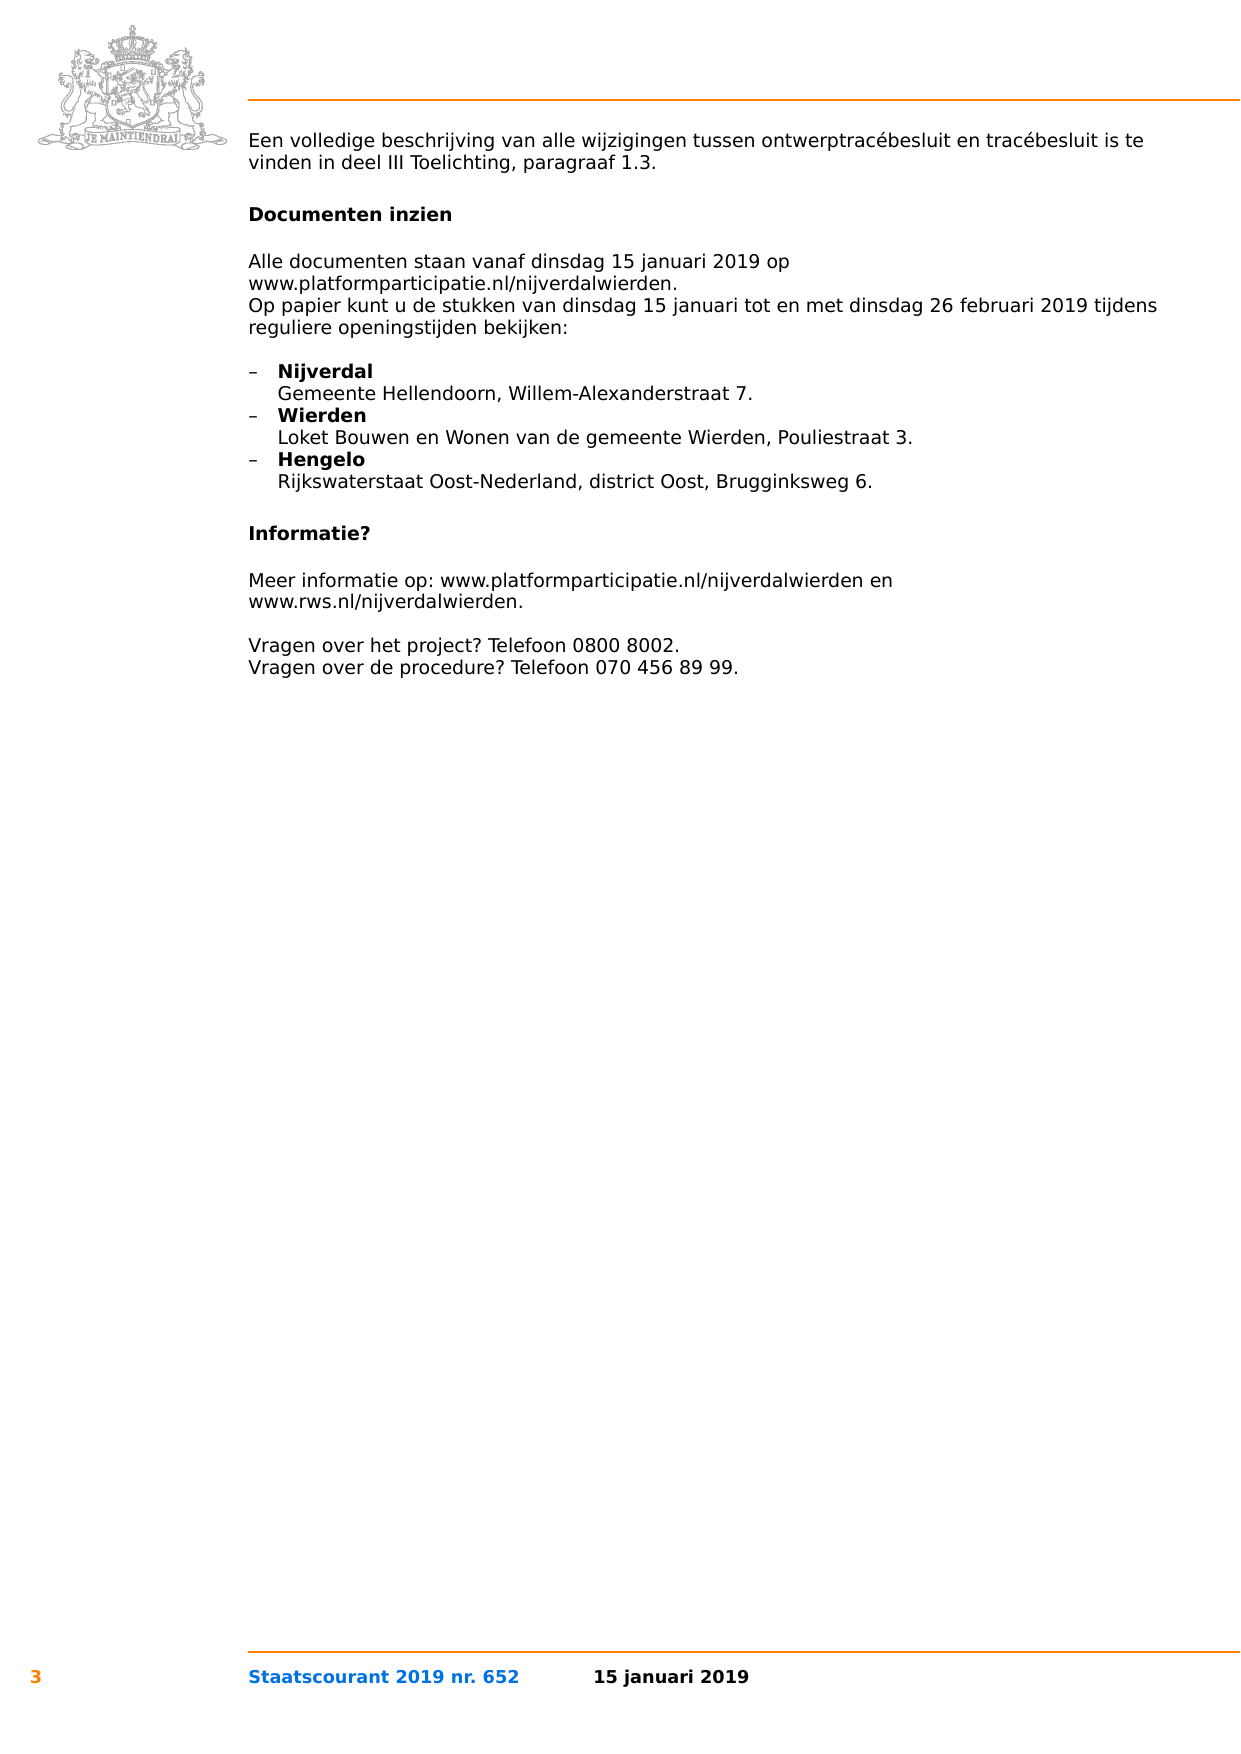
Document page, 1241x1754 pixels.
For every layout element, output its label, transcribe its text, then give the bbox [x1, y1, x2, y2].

text Loket Bouwen en Wonen van de gemeente Wierden, Pouliestraat 3. [277, 427, 1163, 448]
text Vragen over het project? Telefoon 0800 8002. [248, 635, 1163, 657]
text Op papier kunt u de stukken van dinsdag 15 januari tot en met dinsdag 26 februari 2019 tijdens reguliere openingstijden bekijken: [248, 295, 1163, 339]
text Meer informatie op: www.platformparticipatie.nl/nijverdalwierden en www.rws.nl/nijverdalwierden. [248, 569, 1163, 613]
text Gemeente Hellendoorn, Willem-Alexanderstraat 7. [277, 383, 1163, 404]
text Alle documenten staan vanaf dinsdag 15 januari 2019 op www.platformparticipatie.nl/nijverdalwierden. [248, 251, 1163, 295]
text – Hengelo [248, 448, 1163, 471]
text – Nijverdal [248, 361, 1163, 383]
subtitle Informatie? [248, 522, 1163, 544]
text Vragen over de procedure? Telefoon 070 456 89 99. [248, 657, 1163, 679]
text – Wierden [248, 404, 1163, 427]
text Rijkswaterstaat Oost-Nederland, district Oost, Brugginksweg 6. [277, 471, 1163, 492]
text Een volledige beschrijving van alle wijzigingen tussen ontwerptracébesluit en tracébesluit is te vinden in deel III Toelichting, paragraaf 1.3. [248, 130, 1163, 174]
picture [38, 25, 227, 150]
subtitle Documenten inzien [248, 204, 1163, 226]
